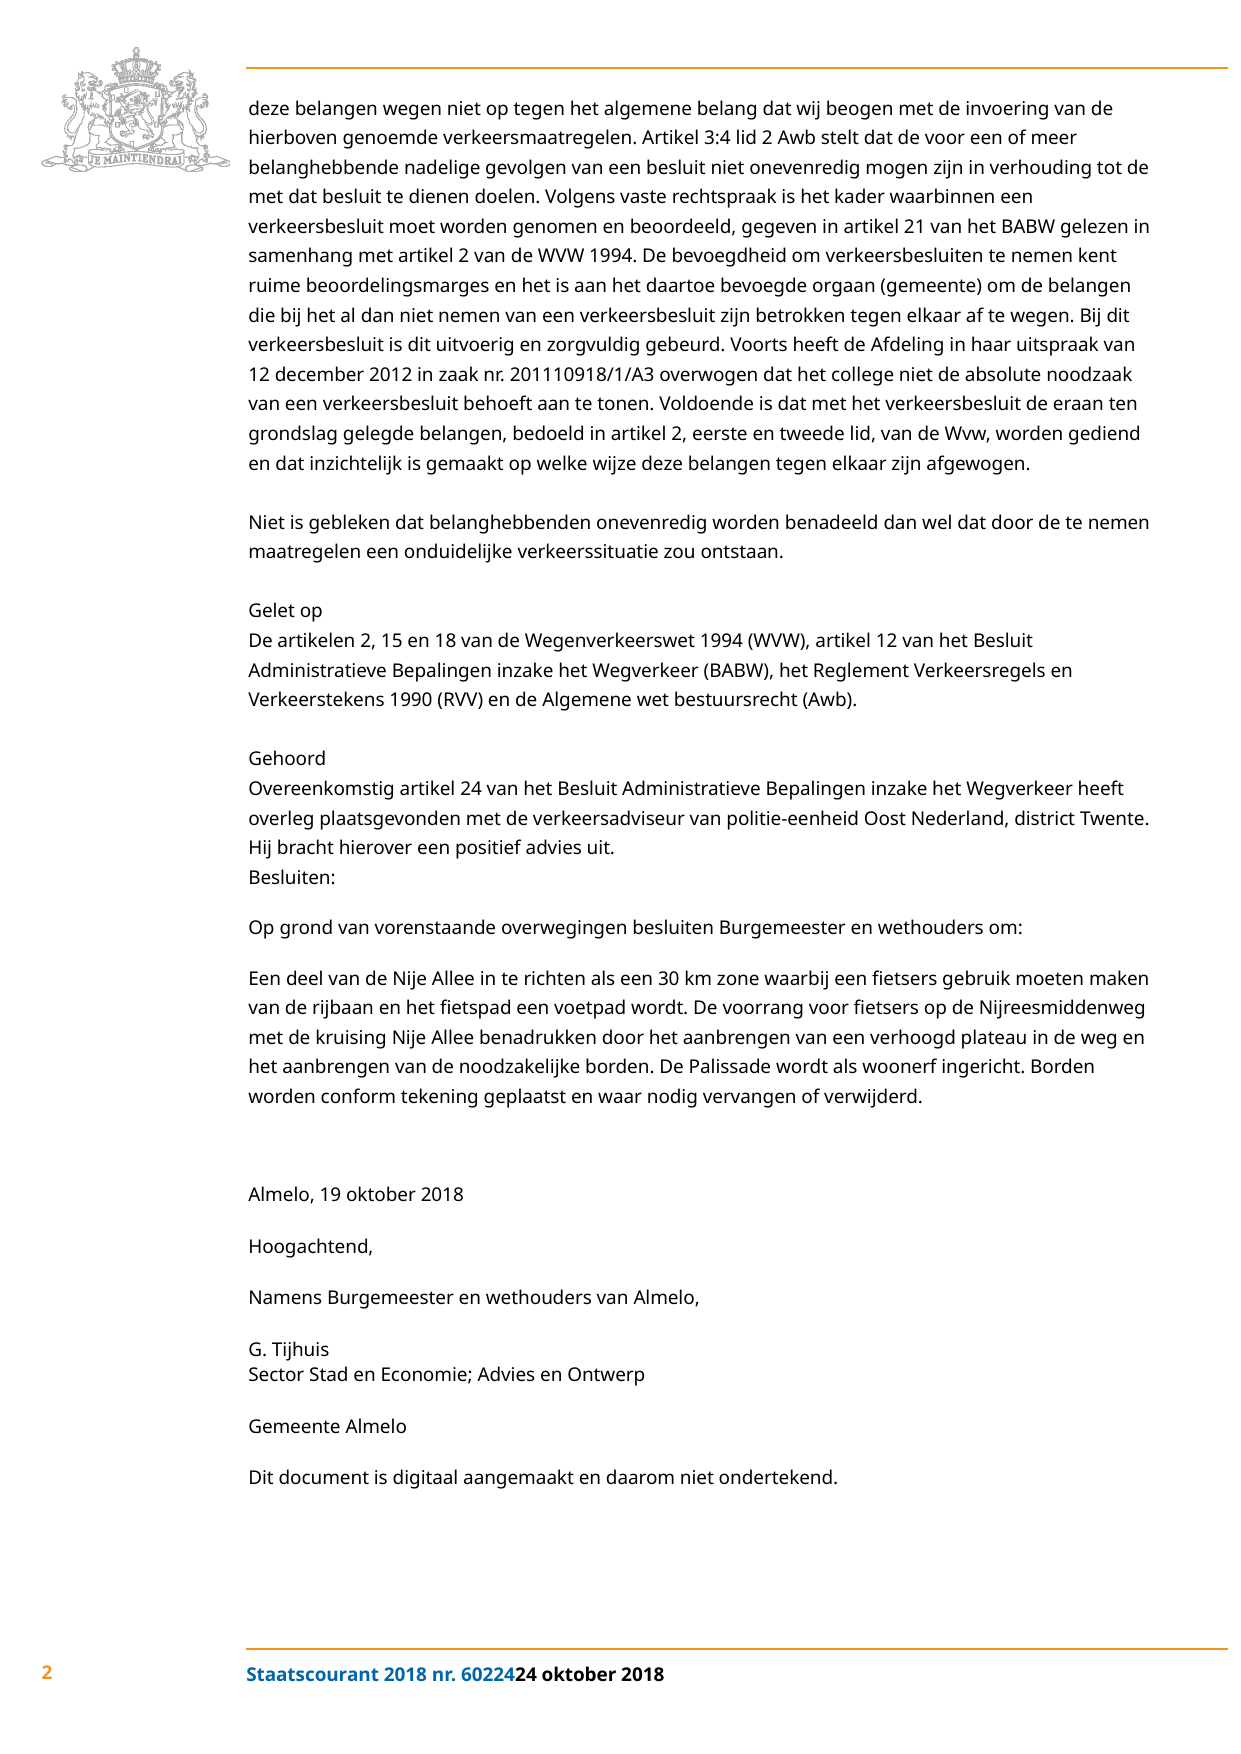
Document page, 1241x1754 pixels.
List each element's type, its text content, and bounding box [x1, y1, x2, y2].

text Sector Stad en Economie; Advies en Ontwerp [248, 1361, 1152, 1387]
text De artikelen 2, 15 en 18 van de Wegenverkeerswet 1994 (WVW), artikel 12 van het Besluit Administratieve Bepalingen inzake het Wegverkeer (BABW), het Reglement Verkeersregels en Verkeerstekens 1990 (RVV) en de Algemene wet bestuursrecht (Awb). [248, 627, 1152, 712]
picture [41, 47, 231, 172]
text Gehoord [248, 746, 1152, 771]
text Gelet op [248, 598, 1152, 623]
text deze belangen wegen niet op tegen het algemene belang dat wij beogen met de invoering van de hierboven genoemde verkeersmaatregelen. Artikel 3:4 lid 2 Awb stelt dat de voor een of meer belanghebbende nadelige gevolgen van een besluit niet onevenredig mogen zijn in verhouding tot de met dat besluit te dienen doelen. Volgens vaste rechtspraak is het kader waarbinnen een verkeersbesluit moet worden genomen en beoordeeld, gegeven in artikel 21 van het BABW gelezen in samenhang met artikel 2 van de WVW 1994. De bevoegdheid om verkeersbesluiten te nemen kent ruime beoordelingsmarges en het is aan het daartoe bevoegde orgaan (gemeente) om de belangen die bij het al dan niet nemen van een verkeersbesluit zijn betrokken tegen elkaar af te wegen. Bij dit verkeersbesluit is dit uitvoerig en zorgvuldig gebeurd. Voorts heeft de Afdeling in haar uitspraak van 12 december 2012 in zaak nr. 201110918/1/A3 overwogen dat het college niet de absolute noodzaak van een verkeersbesluit behoeft aan te tonen. Voldoende is dat met het verkeersbesluit de eraan ten grondslag gelegde belangen, bedoeld in artikel 2, eerste en tweede lid, van de Wvw, worden gediend en dat inzichtelijk is gemaakt op welke wijze deze belangen tegen elkaar zijn afgewogen. [248, 95, 1152, 476]
text G. Tijhuis [248, 1336, 1152, 1361]
text Op grond van vorenstaande overwegingen besluiten Burgemeester en wethouders om: [248, 914, 1152, 940]
text Almelo, 19 oktober 2018 [248, 1181, 1152, 1207]
text Besluiten: [248, 864, 1152, 890]
text Overeenkomstig artikel 24 van het Besluit Administratieve Bepalingen inzake het Wegverkeer heeft overleg plaatsgevonden met de verkeersadviseur van politie-eenheid Oost Nederland, district Twente. Hij bracht hierover een positief advies uit. [248, 775, 1152, 860]
text Niet is gebleken dat belanghebbenden onevenredig worden benadeeld dan wel dat door de te nemen maatregelen een onduidelijke verkeerssituatie zou ontstaan. [248, 509, 1152, 564]
text Namens Burgemeester en wethouders van Almelo, [248, 1284, 1152, 1310]
text Hoogachtend, [248, 1233, 1152, 1258]
text Gemeente Almelo [248, 1413, 1152, 1439]
text Dit document is digitaal aangemaakt en daarom niet ondertekend. [248, 1464, 1152, 1490]
text Een deel van de Nije Allee in te richten als een 30 km zone waarbij een fietsers gebruik moeten maken van de rijbaan en het fietspad een voetpad wordt. De voorrang voor fietsers op de Nijreesmiddenweg met de kruising Nije Allee benadrukken door het aanbrengen van een verhoogd plateau in de weg en het aanbrengen van de noodzakelijke borden. De Palissade wordt als woonerf ingericht. Borden worden conform tekening geplaatst en waar nodig vervangen of verwijderd. [248, 965, 1152, 1109]
